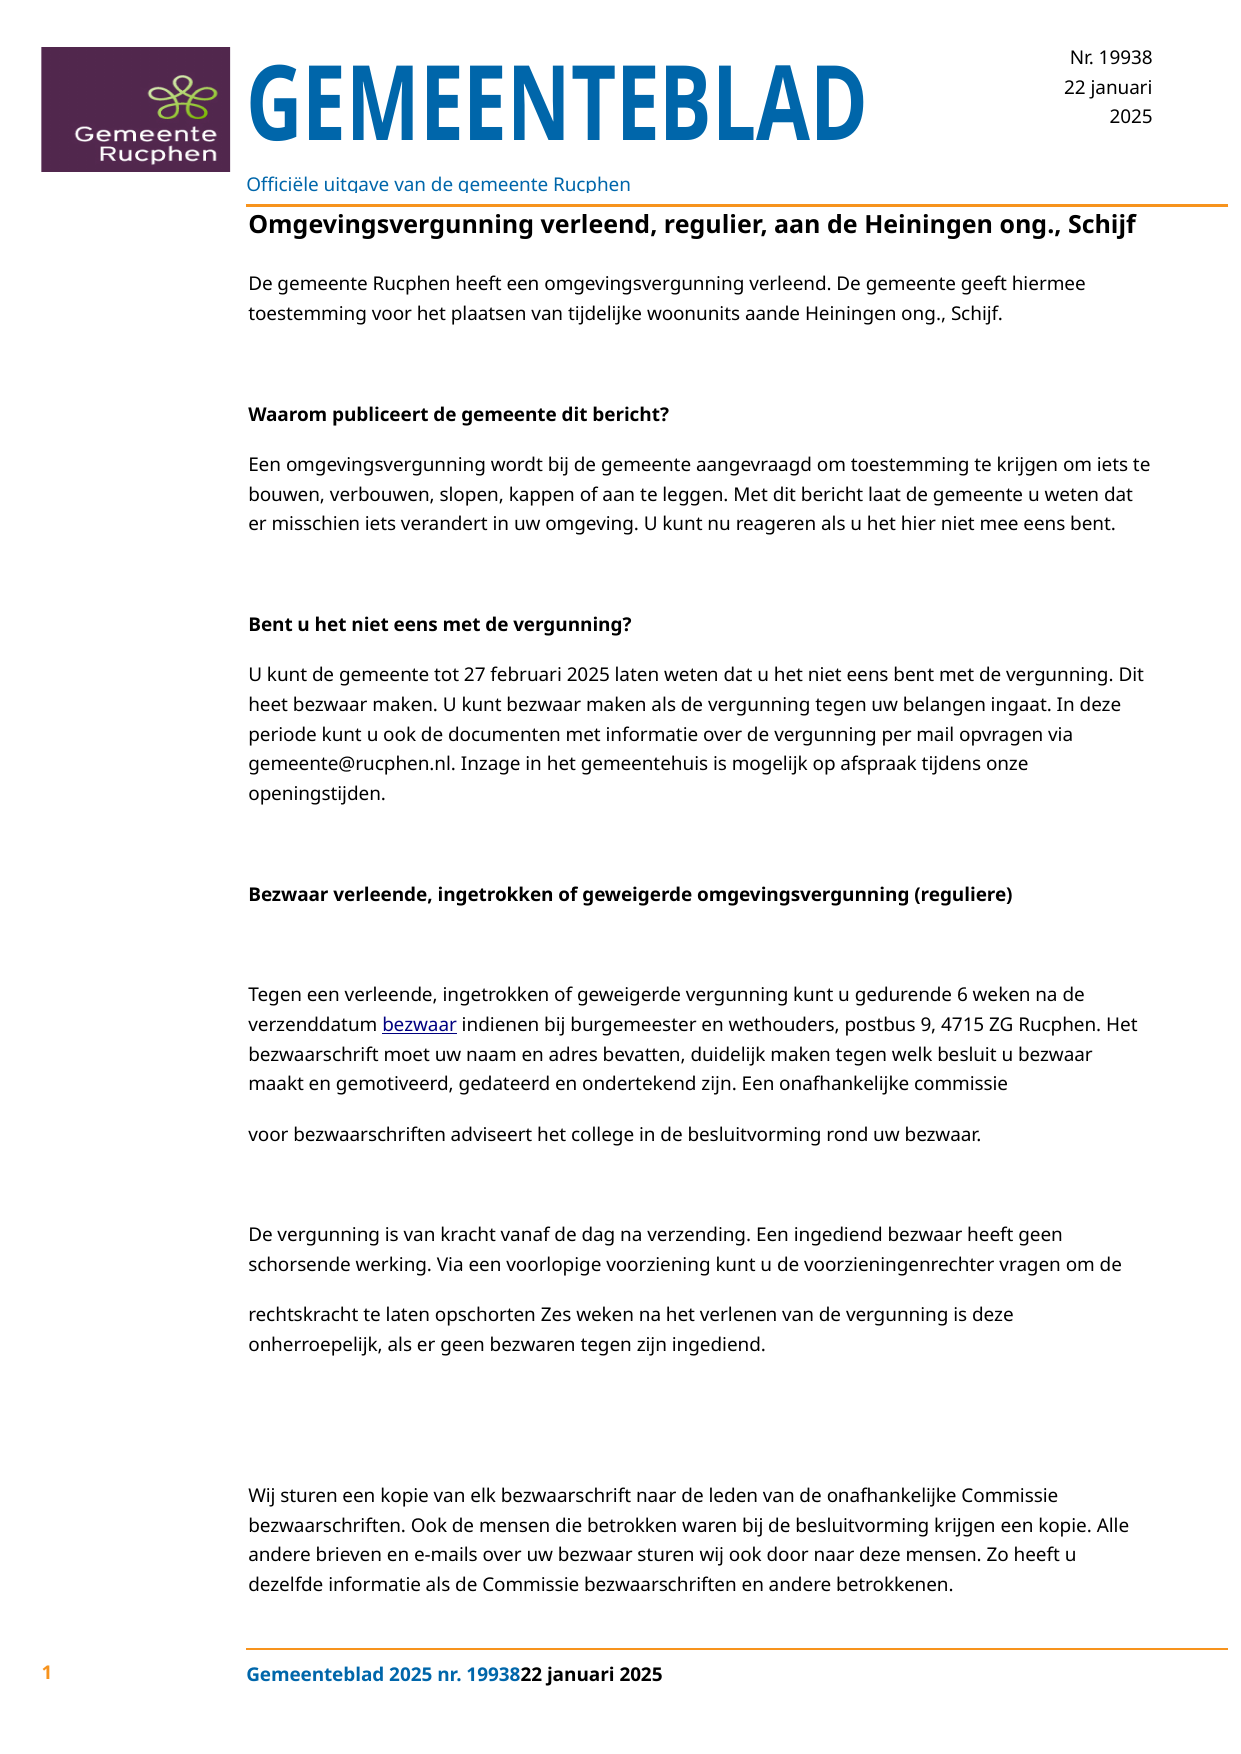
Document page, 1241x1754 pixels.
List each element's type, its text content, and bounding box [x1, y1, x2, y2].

text U kunt de gemeente tot 27 februari 2025 laten weten dat u het niet eens bent met de vergunning. Dit heet bezwaar maken. U kunt bezwaar maken als de vergunning tegen uw belangen ingaat. In deze periode kunt u ook de documenten met informatie over de vergunning per mail opvragen via gemeente@rucphen.nl. Inzage in het gemeentehuis is mogelijk op afspraak tijdens onze openingstijden. [248, 662, 1152, 806]
text Een omgevingsvergunning wordt bij de gemeente aangevraagd om toestemming te krijgen om iets te bouwen, verbouwen, slopen, kappen of aan te leggen. Met dit bericht laat de gemeente u weten dat er misschien iets verandert in uw omgeving. U kunt nu reageren als u het hier niet mee eens bent. [248, 451, 1152, 536]
text Wij sturen een kopie van elk bezwaarschrift naar de leden van de onafhankelijke Commissie bezwaarschriften. Ook de mensen die betrokken waren bij de besluitvorming krijgen een kopie. Alle andere brieven en e-mails over uw bezwaar sturen wij ook door naar deze mensen. Zo heeft u dezelfde informatie als de Commissie bezwaarschriften en andere betrokkenen. [248, 1482, 1152, 1597]
text voor bezwaarschriften adviseert het college in de besluitvorming rond uw bezwaar. [248, 1121, 1152, 1146]
text rechtskracht te laten opschorten Zes weken na het verlenen van de vergunning is deze onherroepelijk, als er geen bezwaren tegen zijn ingediend. [248, 1302, 1152, 1357]
text Bent u het niet eens met de vergunning? [248, 611, 1152, 637]
picture [41, 47, 231, 172]
text Bezwaar verleende, ingetrokken of geweigerde omgevingsvergunning (reguliere) [248, 881, 1152, 906]
text Waarom publiceert de gemeente dit bericht? [248, 401, 1152, 426]
text Tegen een verleende, ingetrokken of geweigerde vergunning kunt u gedurende 6 weken na de verzenddatum bezwaar indienen bij burgemeester en wethouders, postbus 9, 4715 ZG Rucphen. Het bezwaarschrift moet uw naam en adres bevatten, duidelijk maken tegen welk besluit u bezwaar maakt en gemotiveerd, gedateerd en ondertekend zijn. Een onafhankelijke commissie [248, 982, 1152, 1096]
text De gemeente Rucphen heeft een omgevingsvergunning verleend. De gemeente geeft hiermee toestemming voor het plaatsen van tijdelijke woonunits aande Heiningen ong., Schijf. [248, 270, 1152, 326]
text Omgevingsvergunning verleend, regulier, aan de Heiningen ong., Schijf [248, 207, 1152, 241]
text De vergunning is van kracht vanaf de dag na verzending. Een ingediend bezwaar heeft geen schorsende werking. Via een voorlopige voorziening kunt u de voorzieningenrechter vragen om de [248, 1222, 1152, 1277]
